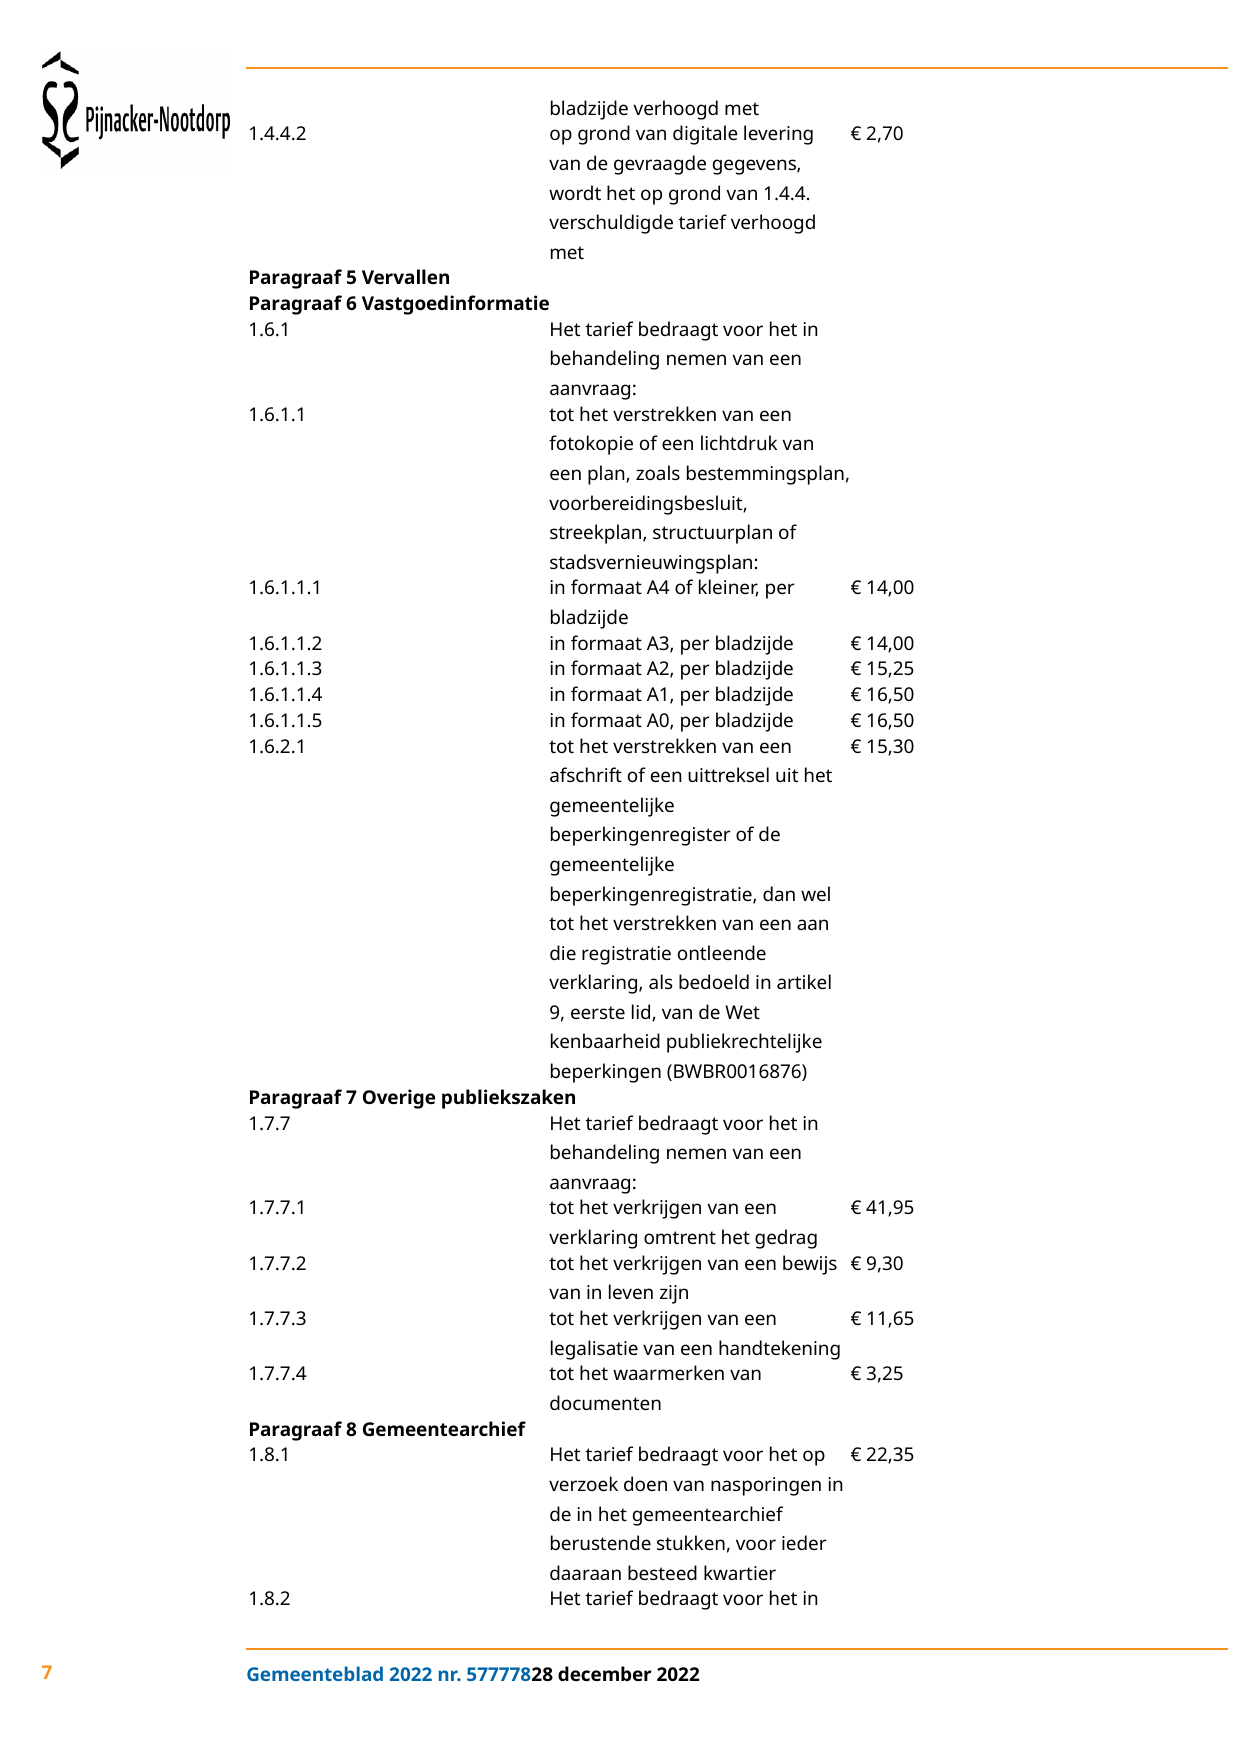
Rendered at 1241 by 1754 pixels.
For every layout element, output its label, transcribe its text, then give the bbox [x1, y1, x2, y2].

table_cell tot het verkrijgen van een bewijs van in leven zijn [549, 1250, 850, 1305]
table_cell € 16,50 [850, 707, 1152, 733]
table_cell Het tarief bedraagt voor het in [549, 1586, 850, 1611]
table_cell Het tarief bedraagt voor het in behandeling nemen van een aanvraag: [549, 316, 850, 401]
table_cell [850, 316, 1152, 401]
table_cell 1.8.2 [248, 1586, 549, 1611]
table_cell Het tarief bedraagt voor het op verzoek doen van nasporingen in de in het gemeentearchief berustende stukken, voor ieder daaraan besteed kwartier [549, 1442, 850, 1586]
table_cell tot het verkrijgen van een legalisatie van een handtekening [549, 1305, 850, 1361]
table_cell 1.6.1.1.5 [248, 707, 549, 733]
table_cell Paragraaf 8 Gemeentearchief [248, 1416, 1152, 1442]
table_cell in formaat A0, per bladzijde [549, 707, 850, 733]
table_cell Paragraaf 5 Vervallen [248, 265, 1152, 290]
table_cell 1.7.7.3 [248, 1305, 549, 1361]
table_cell 1.7.7.2 [248, 1250, 549, 1305]
table_cell € 22,35 [850, 1442, 1152, 1586]
table_cell tot het verstrekken van een afschrift of een uittreksel uit het gemeentelijke beperkingenregister of de gemeentelijke beperkingenregistratie, dan wel tot het verstrekken van een aan die registratie ontleende verklaring, als bedoeld in artikel 9, eerste lid, van de Wet kenbaarheid publiekrechtelijke beperkingen (BWBR0016876) [549, 733, 850, 1084]
table_cell 1.7.7 [248, 1110, 549, 1194]
table_cell 1.6.1.1 [248, 401, 549, 574]
table_cell € 3,25 [850, 1361, 1152, 1416]
table_cell Het tarief bedraagt voor het in behandeling nemen van een aanvraag: [549, 1110, 850, 1194]
table_cell tot het waarmerken van documenten [549, 1361, 850, 1416]
table_cell tot het verkrijgen van een verklaring omtrent het gedrag [549, 1195, 850, 1250]
table_cell Paragraaf 7 Overige publiekszaken [248, 1084, 1152, 1110]
table_cell in formaat A4 of kleiner, per bladzijde [549, 575, 850, 630]
table_cell € 15,30 [850, 733, 1152, 1084]
table_cell in formaat A3, per bladzijde [549, 630, 850, 656]
table_cell € 9,30 [850, 1250, 1152, 1305]
table_cell 1.6.1 [248, 316, 549, 401]
table_cell op grond van digitale levering van de gevraagde gegevens, wordt het op grond van 1.4.4. verschuldigde tarief verhoogd met [549, 121, 850, 264]
table_cell € 15,25 [850, 656, 1152, 681]
table_cell 1.6.1.1.1 [248, 575, 549, 630]
table_cell [850, 401, 1152, 574]
table_cell 1.7.7.1 [248, 1195, 549, 1250]
table_cell [850, 1586, 1152, 1611]
table_cell [850, 1110, 1152, 1194]
table_cell bladzijde verhoogd met [549, 95, 850, 121]
table_cell € 14,00 [850, 575, 1152, 630]
table_cell 1.8.1 [248, 1442, 549, 1586]
table_cell Paragraaf 6 Vastgoedinformatie [248, 290, 1152, 316]
table_cell € 11,65 [850, 1305, 1152, 1361]
table_cell [850, 95, 1152, 121]
table_cell € 41,95 [850, 1195, 1152, 1250]
picture [41, 47, 231, 172]
table_cell 1.6.1.1.2 [248, 630, 549, 656]
table_cell 1.4.4.2 [248, 121, 549, 264]
table_cell € 14,00 [850, 630, 1152, 656]
table_cell 1.6.1.1.4 [248, 681, 549, 707]
table_cell in formaat A1, per bladzijde [549, 681, 850, 707]
table_cell in formaat A2, per bladzijde [549, 656, 850, 681]
table_cell € 2,70 [850, 121, 1152, 264]
table_cell € 16,50 [850, 681, 1152, 707]
table_cell 1.7.7.4 [248, 1361, 549, 1416]
table_cell 1.6.2.1 [248, 733, 549, 1084]
table_cell [248, 95, 549, 121]
table_cell 1.6.1.1.3 [248, 656, 549, 681]
table_cell tot het verstrekken van een fotokopie of een lichtdruk van een plan, zoals bestemmingsplan, voorbereidingsbesluit, streekplan, structuurplan of stadsvernieuwingsplan: [549, 401, 850, 574]
